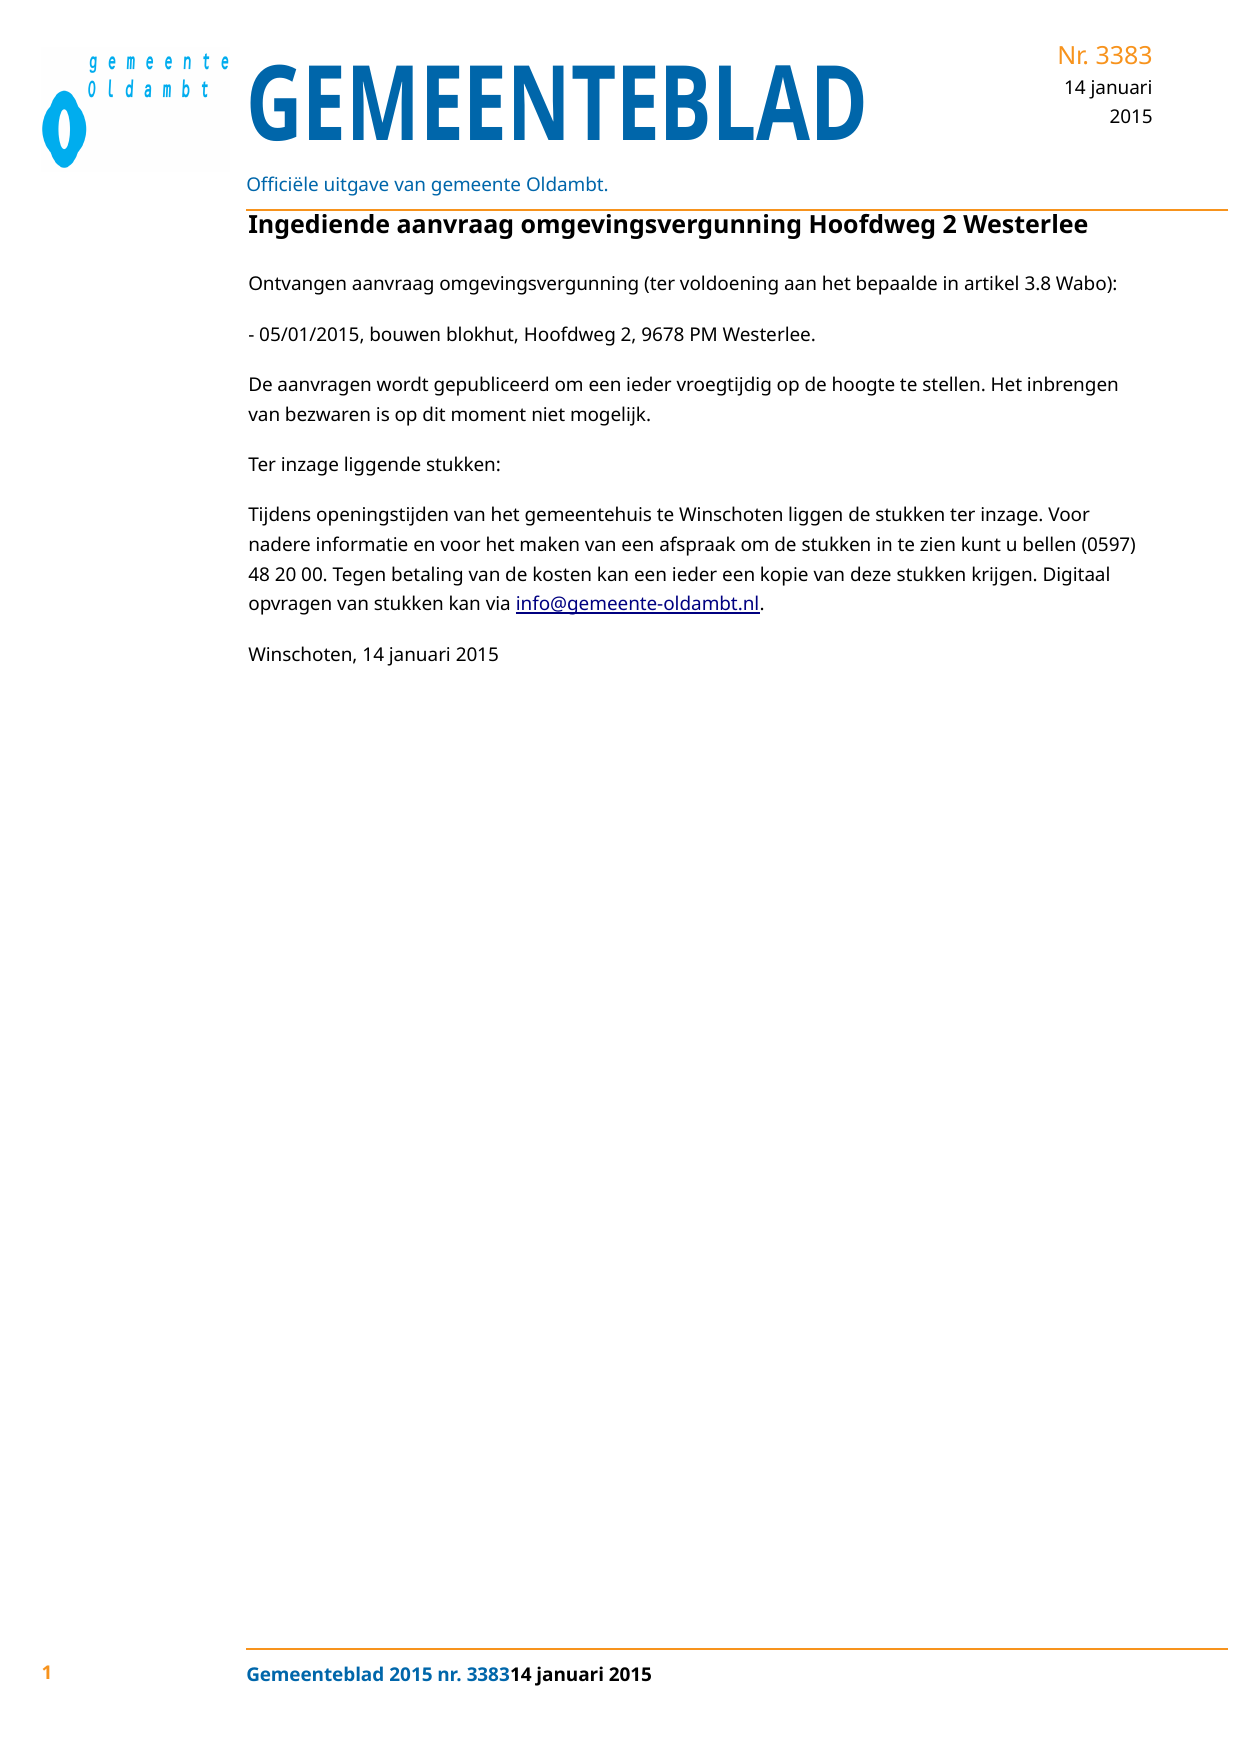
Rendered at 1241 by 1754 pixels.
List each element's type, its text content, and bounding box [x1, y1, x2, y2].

text Winschoten, 14 januari 2015 [248, 641, 1152, 666]
text - 05/01/2015, bouwen blokhut, Hoofdweg 2, 9678 PM Westerlee. [248, 321, 1152, 346]
text Ingediende aanvraag omgevingsvergunning Hoofdweg 2 Westerlee [248, 211, 1152, 241]
text Tijdens openingstijden van het gemeentehuis te Winschoten liggen de stukken ter inzage. Voor nadere informatie en voor het maken van een afspraak om de stukken in te zien kunt u bellen (0597) 48 20 00. Tegen betaling van de kosten kan een ieder een kopie van deze stukken krijgen. Digitaal opvragen van stukken kan via info@gemeente-oldambt.nl. [248, 502, 1152, 616]
text Ter inzage liggende stukken: [248, 451, 1152, 477]
text De aanvragen wordt gepubliceerd om een ieder vroegtijdig op de hoogte te stellen. Het inbrengen van bezwaren is op dit moment niet mogelijk. [248, 371, 1152, 426]
picture [41, 47, 231, 172]
text Ontvangen aanvraag omgevingsvergunning (ter voldoening aan het bepaalde in artikel 3.8 Wabo): [248, 270, 1152, 296]
